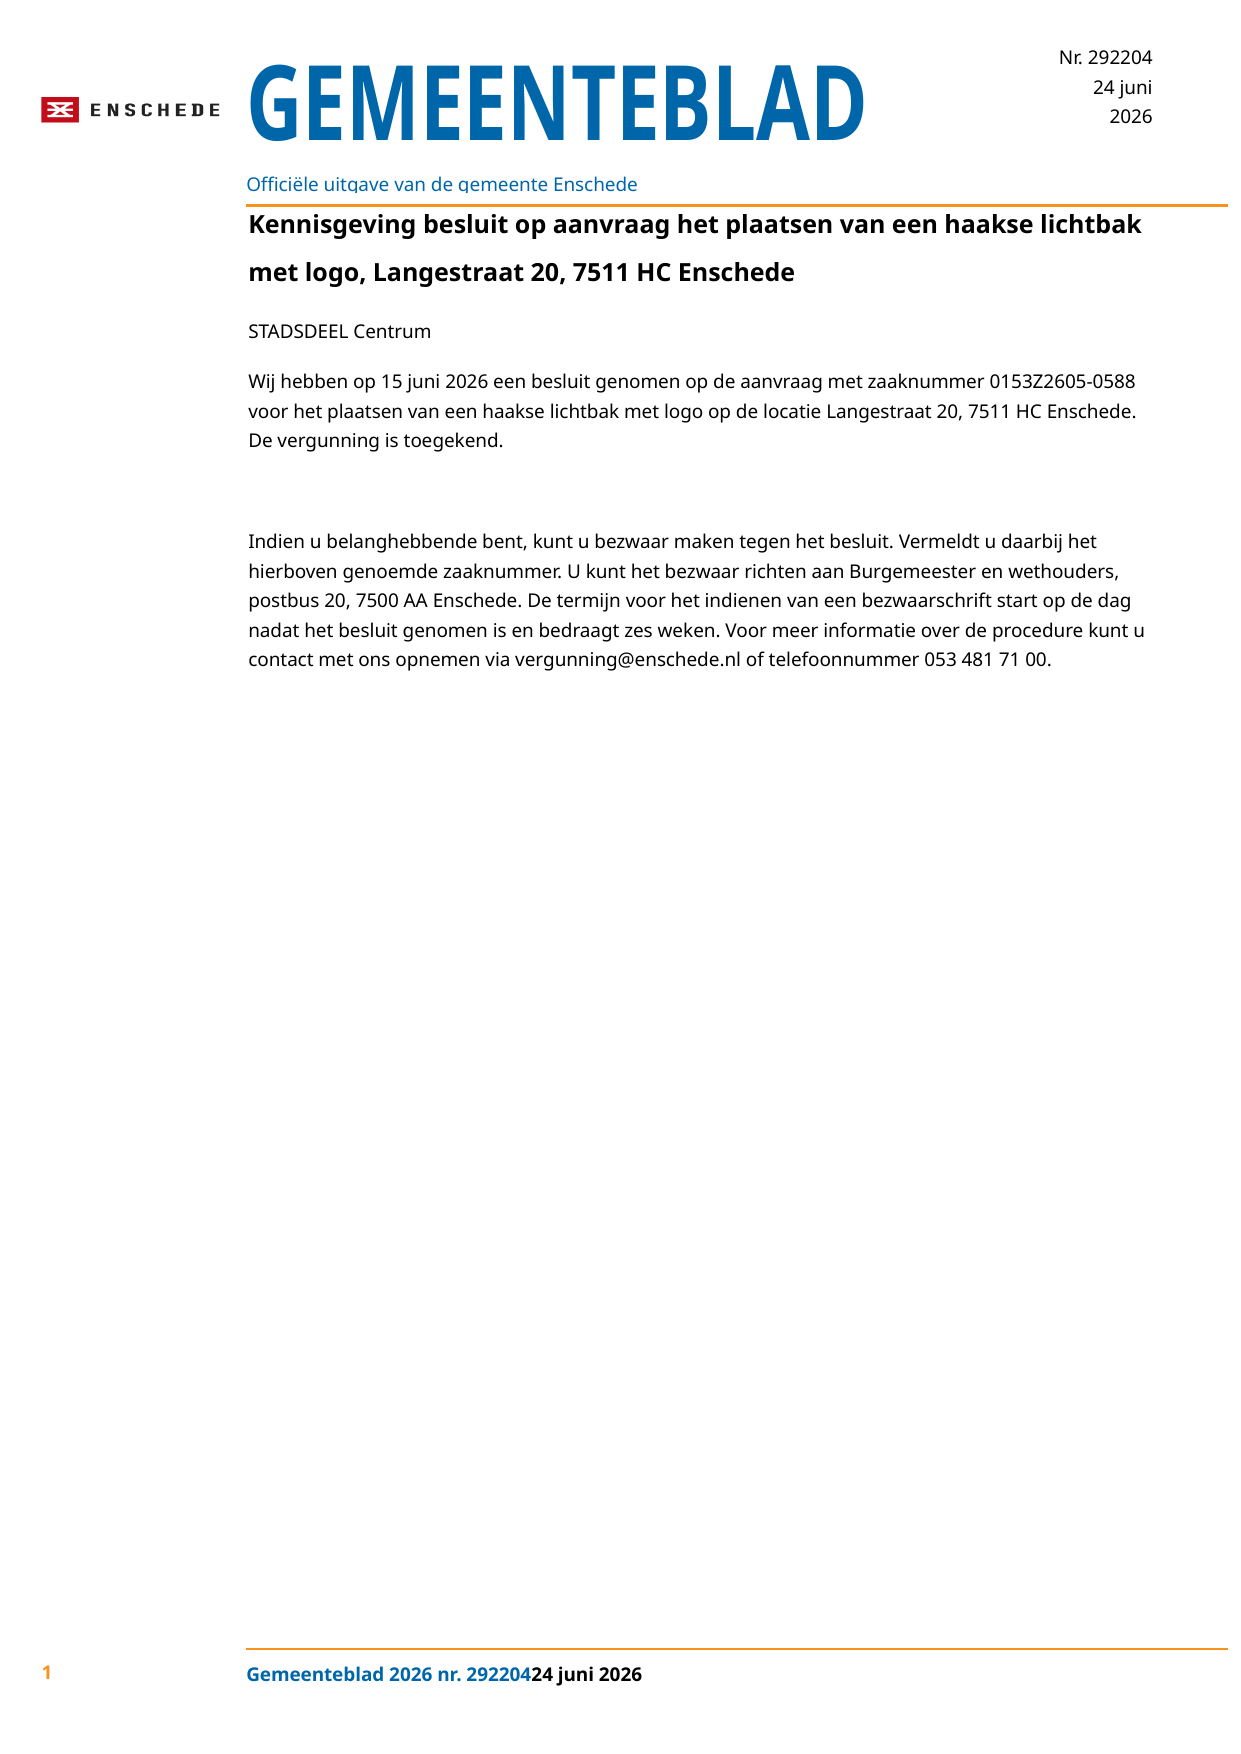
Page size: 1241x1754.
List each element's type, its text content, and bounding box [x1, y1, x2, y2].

text Kennisgeving besluit op aanvraag het plaatsen van een haakse lichtbak met logo, Langestraat 20, 7511 HC Enschede [248, 207, 1152, 288]
text Wij hebben op 15 juni 2026 een besluit genomen op de aanvraag met zaaknummer 0153Z2605-0588 voor het plaatsen van een haakse lichtbak met logo op de locatie Langestraat 20, 7511 HC Enschede. De vergunning is toegekend. [248, 368, 1152, 453]
picture [41, 47, 231, 172]
text STADSDEEL Centrum [248, 318, 1152, 344]
text Indien u belanghebbende bent, kunt u bezwaar maken tegen het besluit. Vermeldt u daarbij het hierboven genoemde zaaknummer. U kunt het bezwaar richten aan Burgemeester en wethouders, postbus 20, 7500 AA Enschede. De termijn voor het indienen van een bezwaarschrift start op de dag nadat het besluit genomen is en bedraagt zes weken. Voor meer informatie over de procedure kunt u contact met ons opnemen via vergunning@enschede.nl of telefoonnummer 053 481 71 00. [248, 528, 1152, 672]
